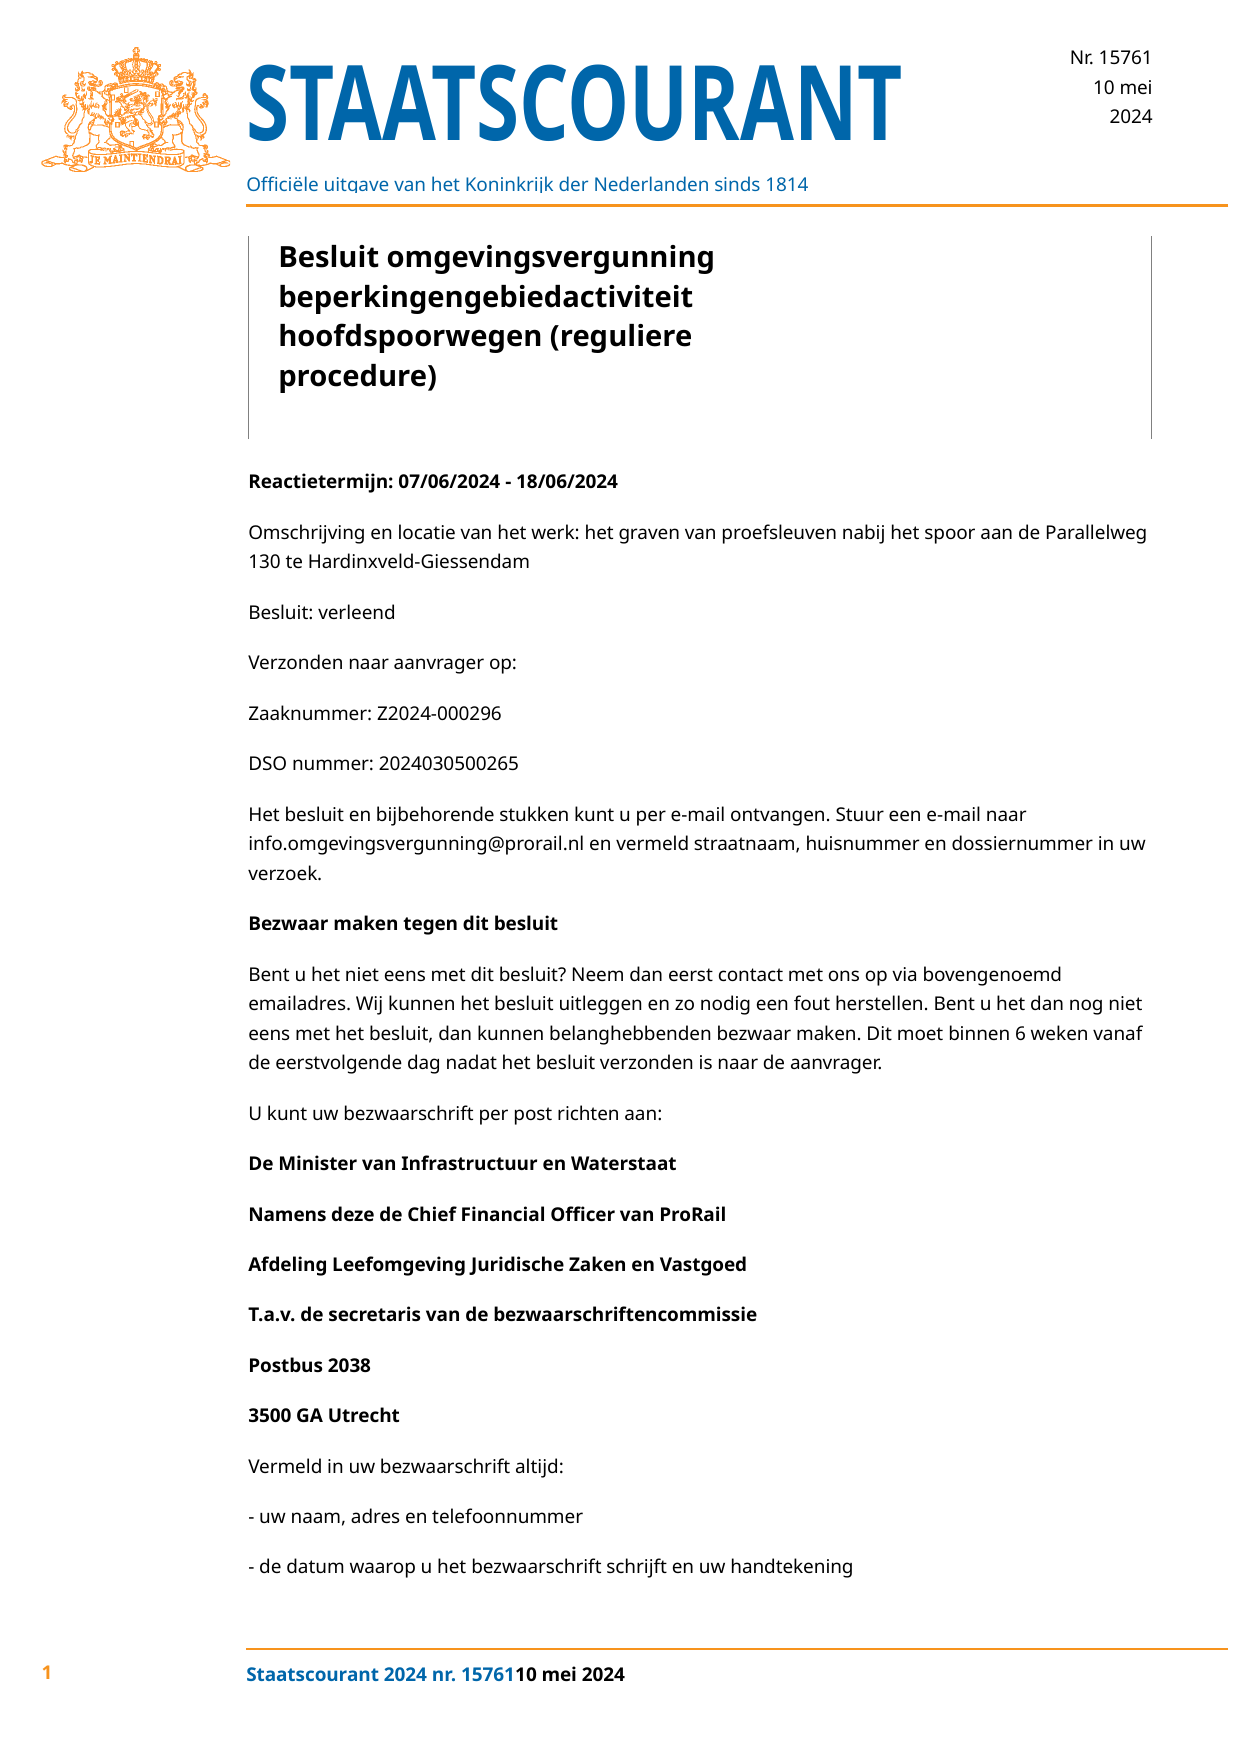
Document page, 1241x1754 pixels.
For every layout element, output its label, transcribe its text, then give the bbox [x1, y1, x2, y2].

text 3500 GA Utrecht [248, 1402, 1152, 1428]
table_header [1090, 236, 1151, 413]
text Vermeld in uw bezwaarschrift altijd: [248, 1453, 1152, 1478]
text U kunt uw bezwaarschrift per post richten aan: [248, 1100, 1152, 1126]
text - de datum waarop u het bezwaarschrift schrijft en uw handtekening [248, 1554, 1152, 1579]
text Afdeling Leefomgeving Juridische Zaken en Vastgoed [248, 1251, 1152, 1277]
text Zaaknummer: Z2024-000296 [248, 700, 1152, 726]
text Postbus 2038 [248, 1352, 1152, 1378]
text Bezwaar maken tegen dit besluit [248, 910, 1152, 936]
text Besluit: verleend [248, 599, 1152, 625]
picture [912, 236, 1090, 414]
text Namens deze de Chief Financial Officer van ProRail [248, 1201, 1152, 1226]
text Omschrijving en locatie van het werk: het graven van proefsleuven nabij het spoor aan de Parallelweg 130 te Hardinxveld-Giessendam [248, 519, 1152, 574]
picture [41, 47, 231, 172]
table_header [850, 414, 1151, 439]
text Bent u het niet eens met dit besluit? Neem dan eerst contact met ons op via bovengenoemd emailadres. Wij kunnen het besluit uitleggen en zo nodig een fout herstellen. Bent u het dan nog niet eens met het besluit, dan kunnen belanghebbenden bezwaar maken. Dit moet binnen 6 weken vanaf de eerstvolgende dag nadat het besluit verzonden is naar de aanvrager. [248, 961, 1152, 1075]
text T.a.v. de secretaris van de bezwaarschriftencommissie [248, 1302, 1152, 1327]
text Reactietermijn: 07/06/2024 - 18/06/2024 [248, 469, 1152, 494]
text Verzonden naar aanvrager op: [248, 649, 1152, 675]
text Het besluit en bijbehorende stukken kunt u per e-mail ontvangen. Stuur een e-mail naar info.omgevingsvergunning@prorail.nl en vermeld straatnaam, huisnummer en dossiernummer in uw verzoek. [248, 801, 1152, 886]
text De Minister van Infrastructuur en Waterstaat [248, 1150, 1152, 1176]
text DSO nummer: 2024030500265 [248, 750, 1152, 776]
table_header Besluit omgevingsvergunning beperkingengebiedactiviteit hoofdspoorwegen (reguliere procedure) [249, 236, 850, 439]
text - uw naam, adres en telefoonnummer [248, 1503, 1152, 1529]
table_header [850, 236, 912, 413]
